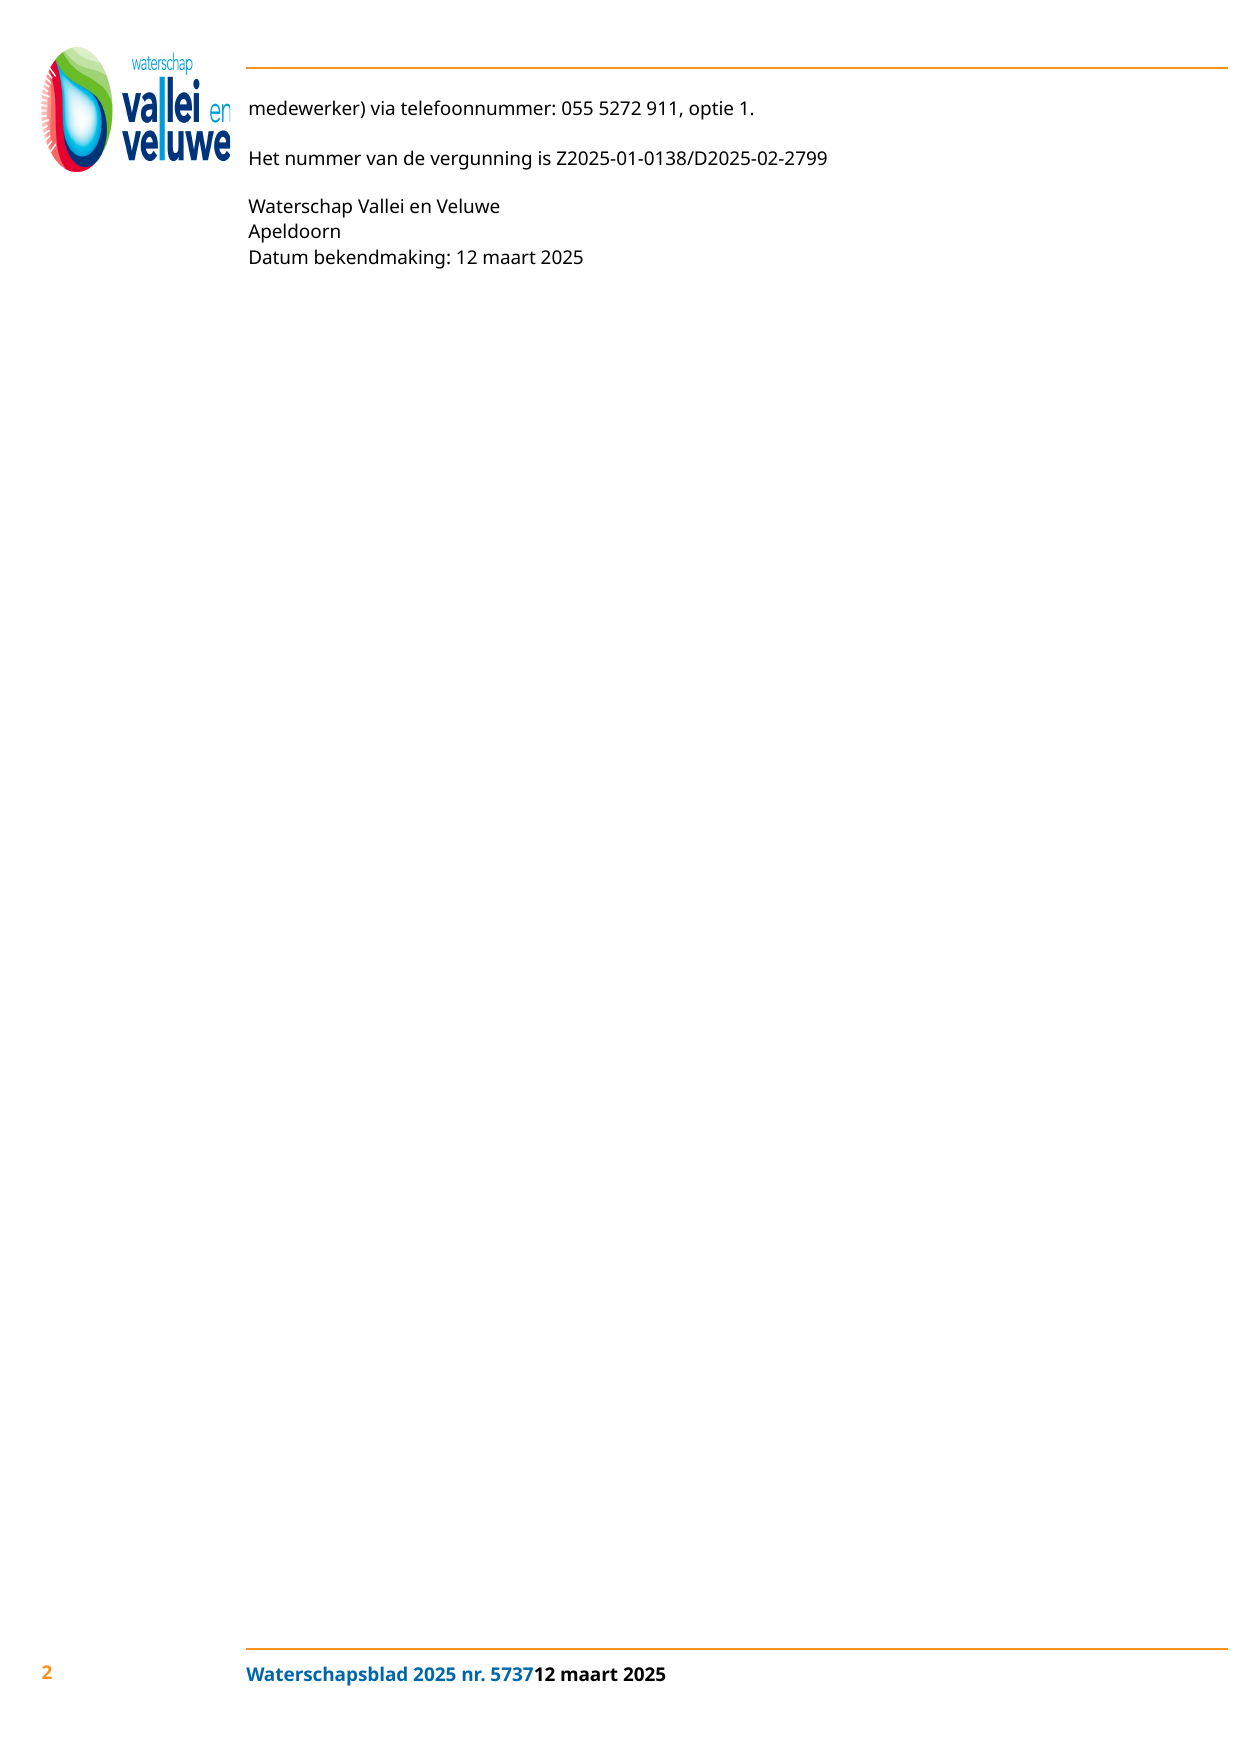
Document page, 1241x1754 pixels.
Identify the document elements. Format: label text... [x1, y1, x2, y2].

text Waterschap Vallei en Veluwe [248, 193, 1152, 219]
text Het nummer van de vergunning is Z2025-01-0138/D2025-02-2799 [248, 145, 1152, 171]
text Datum bekendmaking: 12 maart 2025 [248, 244, 1152, 270]
picture [41, 47, 231, 172]
text medewerker) via telefoonnummer: 055 5272 911, optie 1. [248, 95, 1152, 121]
text Apeldoorn [248, 219, 1152, 244]
